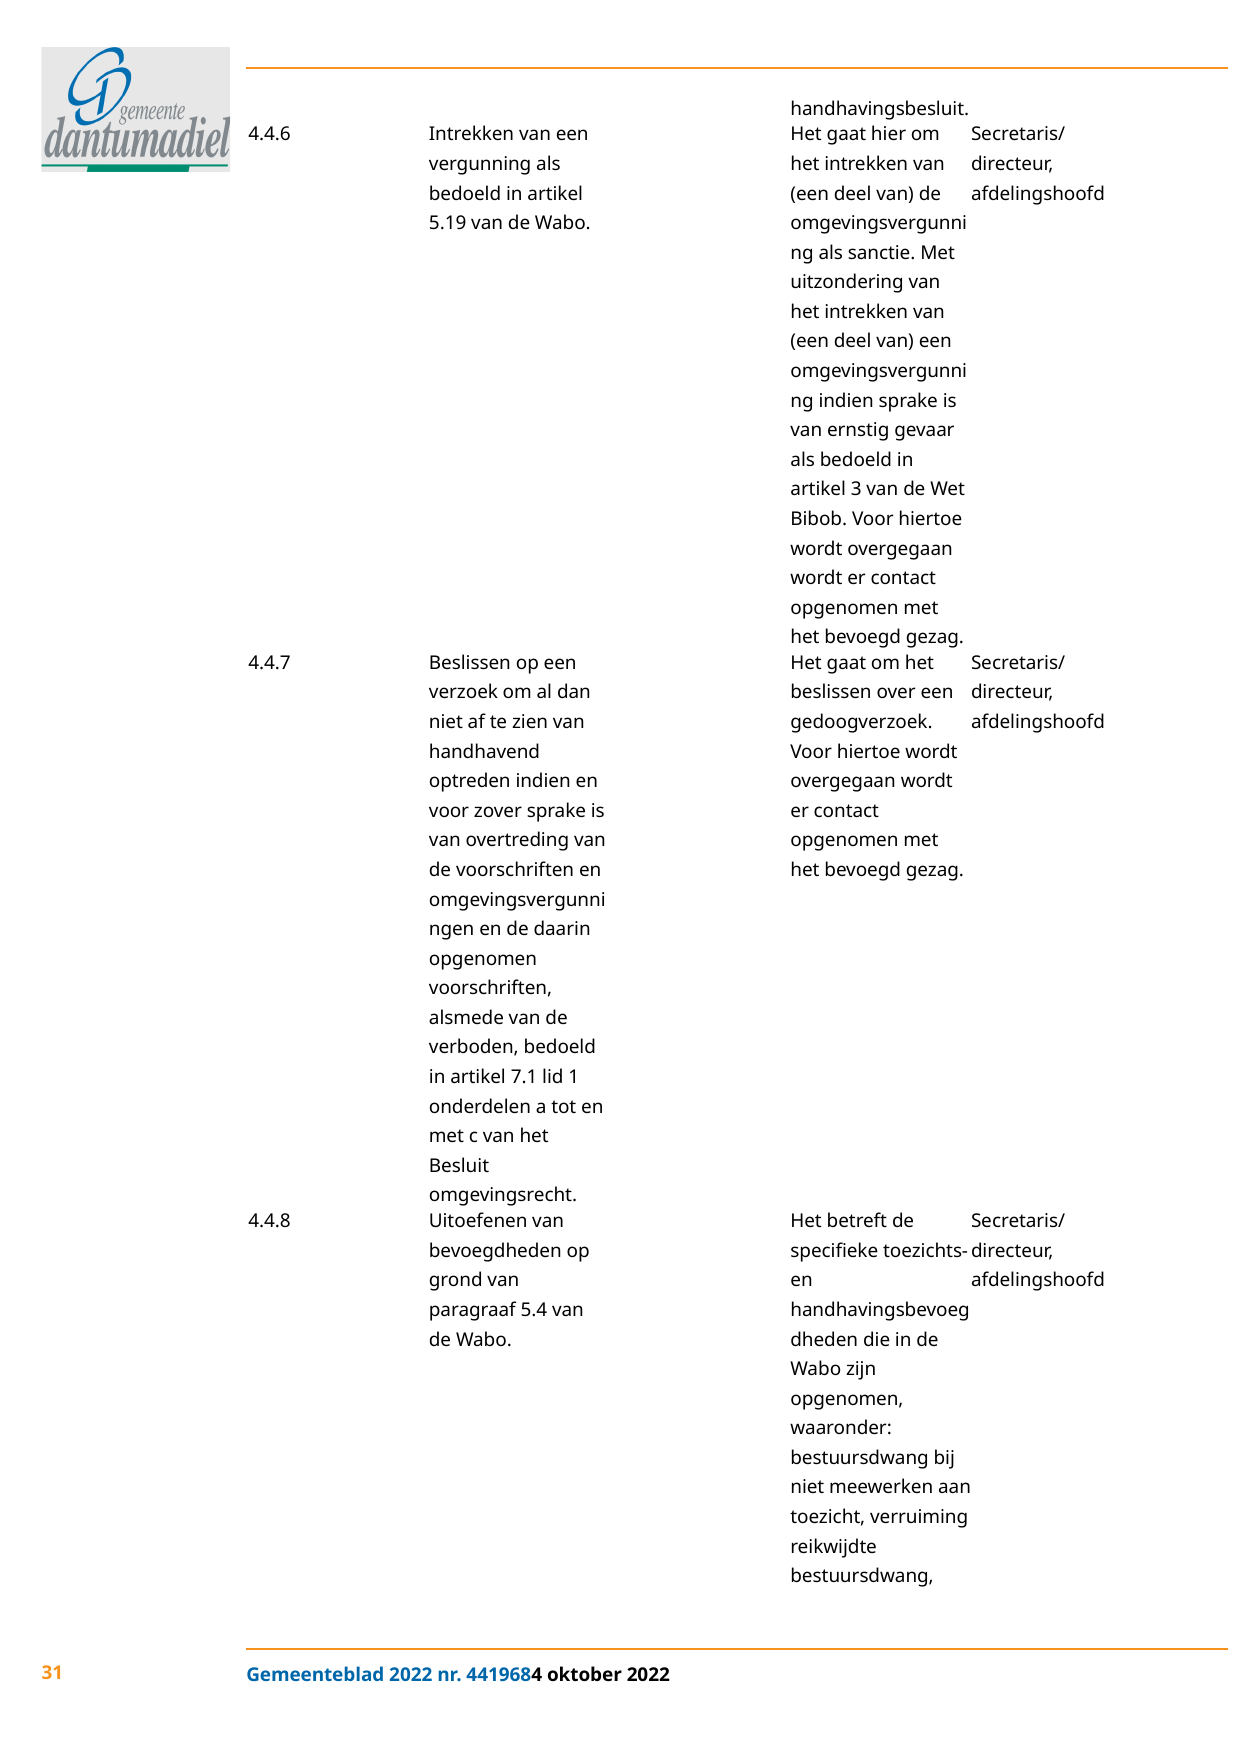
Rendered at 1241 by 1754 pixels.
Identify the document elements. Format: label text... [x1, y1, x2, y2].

table_cell 4.4.8 [248, 1208, 429, 1588]
table_cell [609, 121, 790, 649]
table_cell Het gaat om het beslissen over een gedoogverzoek. Voor hiertoe wordt overgegaan wordt er contact opgenomen met het bevoegd gezag. [790, 649, 971, 1207]
table_cell Het betreft de specifieke toezichts- en handhavingsbevoegdheden die in de Wabo zijn opgenomen, waaronder: bestuursdwang bij niet meewerken aan toezicht, verruiming reikwijdte bestuursdwang, [790, 1208, 971, 1588]
table_cell 4.4.6 [248, 121, 429, 649]
table_cell Intrekken van een vergunning als bedoeld in artikel 5.19 van de Wabo. [429, 121, 609, 649]
picture [41, 47, 231, 172]
table_cell Beslissen op een verzoek om al dan niet af te zien van handhavend optreden indien en voor zover sprake is van overtreding van de voorschriften en omgevingsvergunningen en de daarin opgenomen voorschriften, alsmede van de verboden, bedoeld in artikel 7.1 lid 1 onderdelen a tot en met c van het Besluit omgevingsrecht. [429, 649, 609, 1207]
table_cell handhavingsbesluit. [790, 95, 971, 121]
table_cell Secretaris/ directeur, afdelingshoofd [971, 121, 1152, 649]
table_cell [609, 649, 790, 1207]
table_cell Secretaris/ directeur, afdelingshoofd [971, 649, 1152, 1207]
table_cell 4.4.7 [248, 649, 429, 1207]
table_cell [609, 95, 790, 121]
table_cell [248, 95, 429, 121]
table_cell [609, 1208, 790, 1588]
table_cell Uitoefenen van bevoegdheden op grond van paragraaf 5.4 van de Wabo. [429, 1208, 609, 1588]
table_cell Het gaat hier om het intrekken van (een deel van) de omgevingsvergunning als sanctie. Met uitzondering van het intrekken van (een deel van) een omgevingsvergunning indien sprake is van ernstig gevaar als bedoeld in artikel 3 van de Wet Bibob. Voor hiertoe wordt overgegaan wordt er contact opgenomen met het bevoegd gezag. [790, 121, 971, 649]
table_cell Secretaris/ directeur, afdelingshoofd [971, 1208, 1152, 1588]
table_cell [971, 95, 1152, 121]
